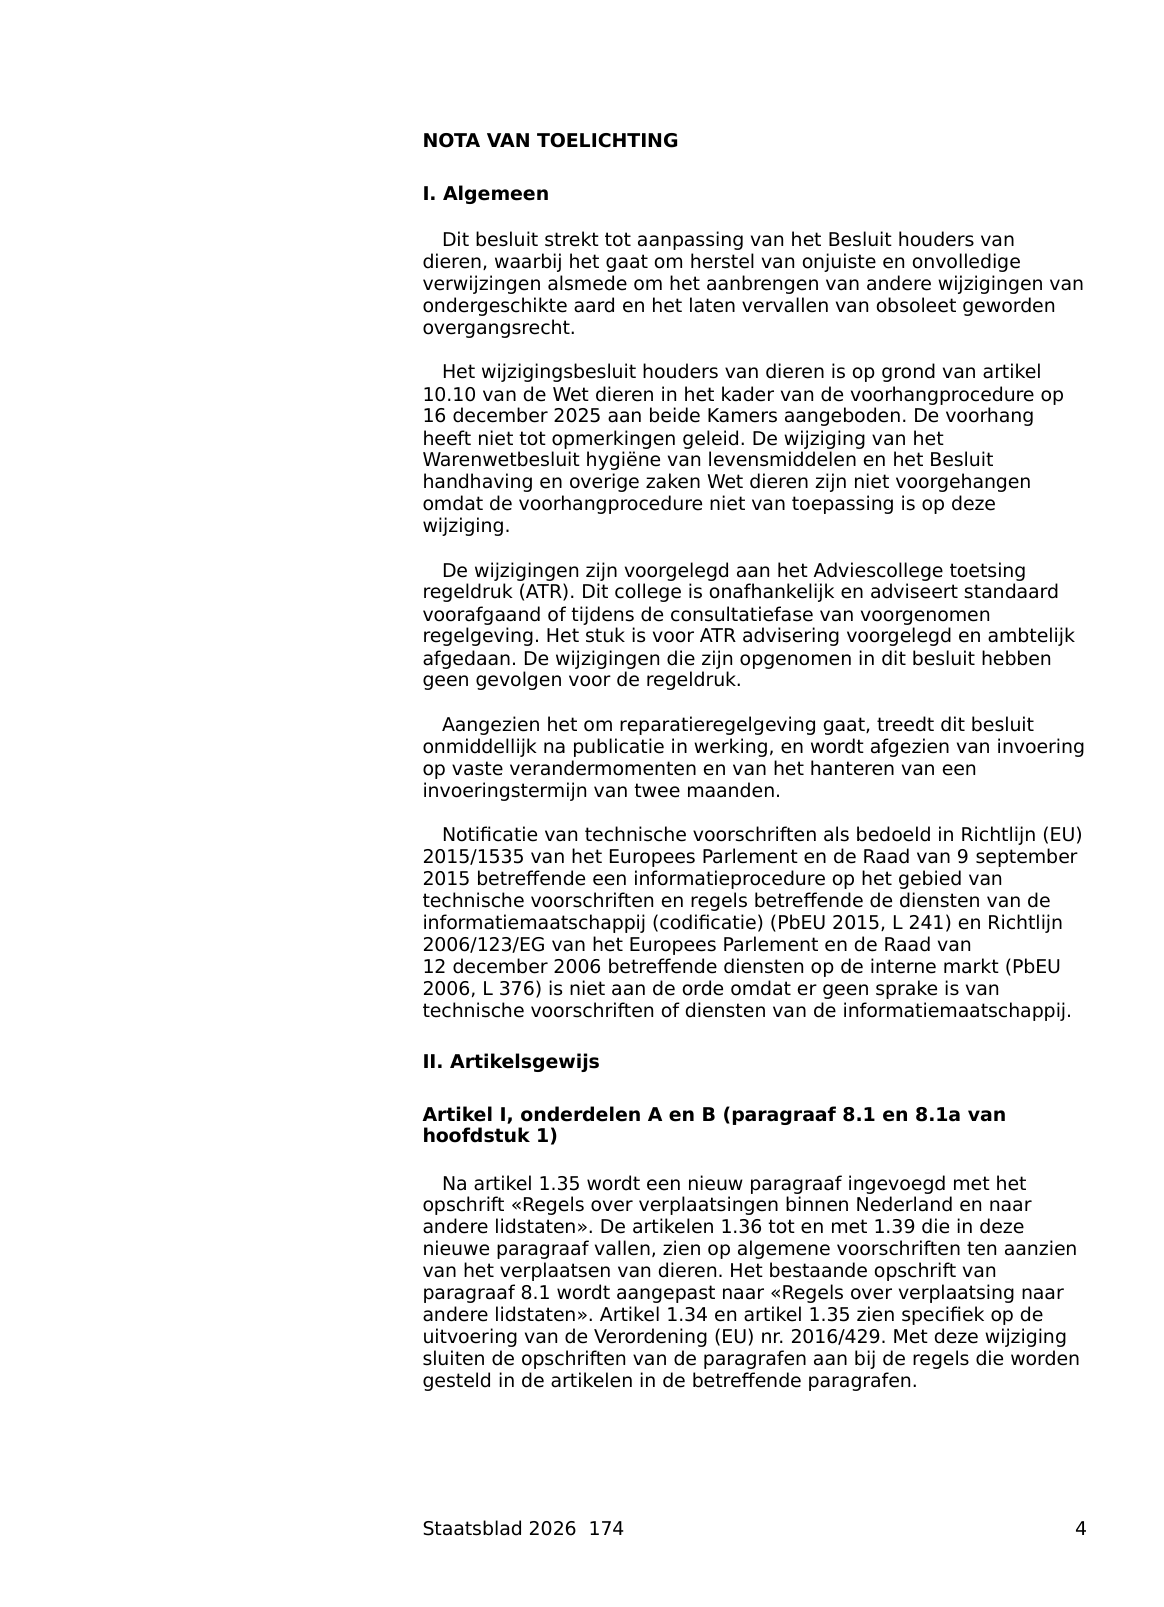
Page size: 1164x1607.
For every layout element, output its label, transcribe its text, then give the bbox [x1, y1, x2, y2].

text Dit besluit strekt tot aanpassing van het Besluit houders van dieren, waarbij het gaat om herstel van onjuiste en onvolledige verwijzingen alsmede om het aanbrengen van andere wijzigingen van ondergeschikte aard en het laten vervallen van obsoleet geworden overgangsrecht. [422, 229, 1087, 339]
subtitle Artikel I, onderdelen A en B (paragraaf 8.1 en 8.1a van hoofdstuk 1) [422, 1103, 1087, 1147]
subtitle NOTA VAN TOELICHTING [422, 130, 1087, 152]
text De wijzigingen zijn voorgelegd aan het Adviescollege toetsing regeldruk (ATR). Dit college is onafhankelijk en adviseert standaard voorafgaand of tijdens de consultatiefase van voorgenomen regelgeving. Het stuk is voor ATR advisering voorgelegd en ambtelijk afgedaan. De wijzigingen die zijn opgenomen in dit besluit hebben geen gevolgen voor de regeldruk. [422, 559, 1087, 691]
text Na artikel 1.35 wordt een nieuw paragraaf ingevoegd met het opschrift «Regels over verplaatsingen binnen Nederland en naar andere lidstaten». De artikelen 1.36 tot en met 1.39 die in deze nieuwe paragraaf vallen, zien op algemene voorschriften ten aanzien van het verplaatsen van dieren. Het bestaande opschrift van paragraaf 8.1 wordt aangepast naar «Regels over verplaatsing naar andere lidstaten». Artikel 1.34 en artikel 1.35 zien specifiek op de uitvoering van de Verordening (EU) nr. 2016/429. Met deze wijziging sluiten de opschriften van de paragrafen aan bij de regels die worden gesteld in de artikelen in de betreffende paragrafen. [422, 1172, 1087, 1392]
subtitle II. Artikelsgewijs [422, 1051, 1087, 1073]
text Het wijzigingsbesluit houders van dieren is op grond van artikel 10.10 van de Wet dieren in het kader van de voorhangprocedure op 16 december 2025 aan beide Kamers aangeboden. De voorhang heeft niet tot opmerkingen geleid. De wijziging van het Warenwetbesluit hygiëne van levensmiddelen en het Besluit handhaving en overige zaken Wet dieren zijn niet voorgehangen omdat de voorhangprocedure niet van toepassing is op deze wijziging. [422, 361, 1087, 537]
text Aangezien het om reparatieregelgeving gaat, treedt dit besluit onmiddellijk na publicatie in werking, en wordt afgezien van invoering op vaste verandermomenten en van het hanteren van een invoeringstermijn van twee maanden. [422, 713, 1087, 801]
text Notificatie van technische voorschriften als bedoeld in Richtlijn (EU) 2015/1535 van het Europees Parlement en de Raad van 9 september 2015 betreffende een informatieprocedure op het gebied van technische voorschriften en regels betreffende de diensten van de informatiemaatschappij (codificatie) (PbEU 2015, L 241) en Richtlijn 2006/123/EG van het Europees Parlement en de Raad van 12 december 2006 betreffende diensten op de interne markt (PbEU 2006, L 376) is niet aan de orde omdat er geen sprake is van technische voorschriften of diensten van de informatiemaatschappij. [422, 824, 1087, 1021]
subtitle I. Algemeen [422, 182, 1087, 204]
